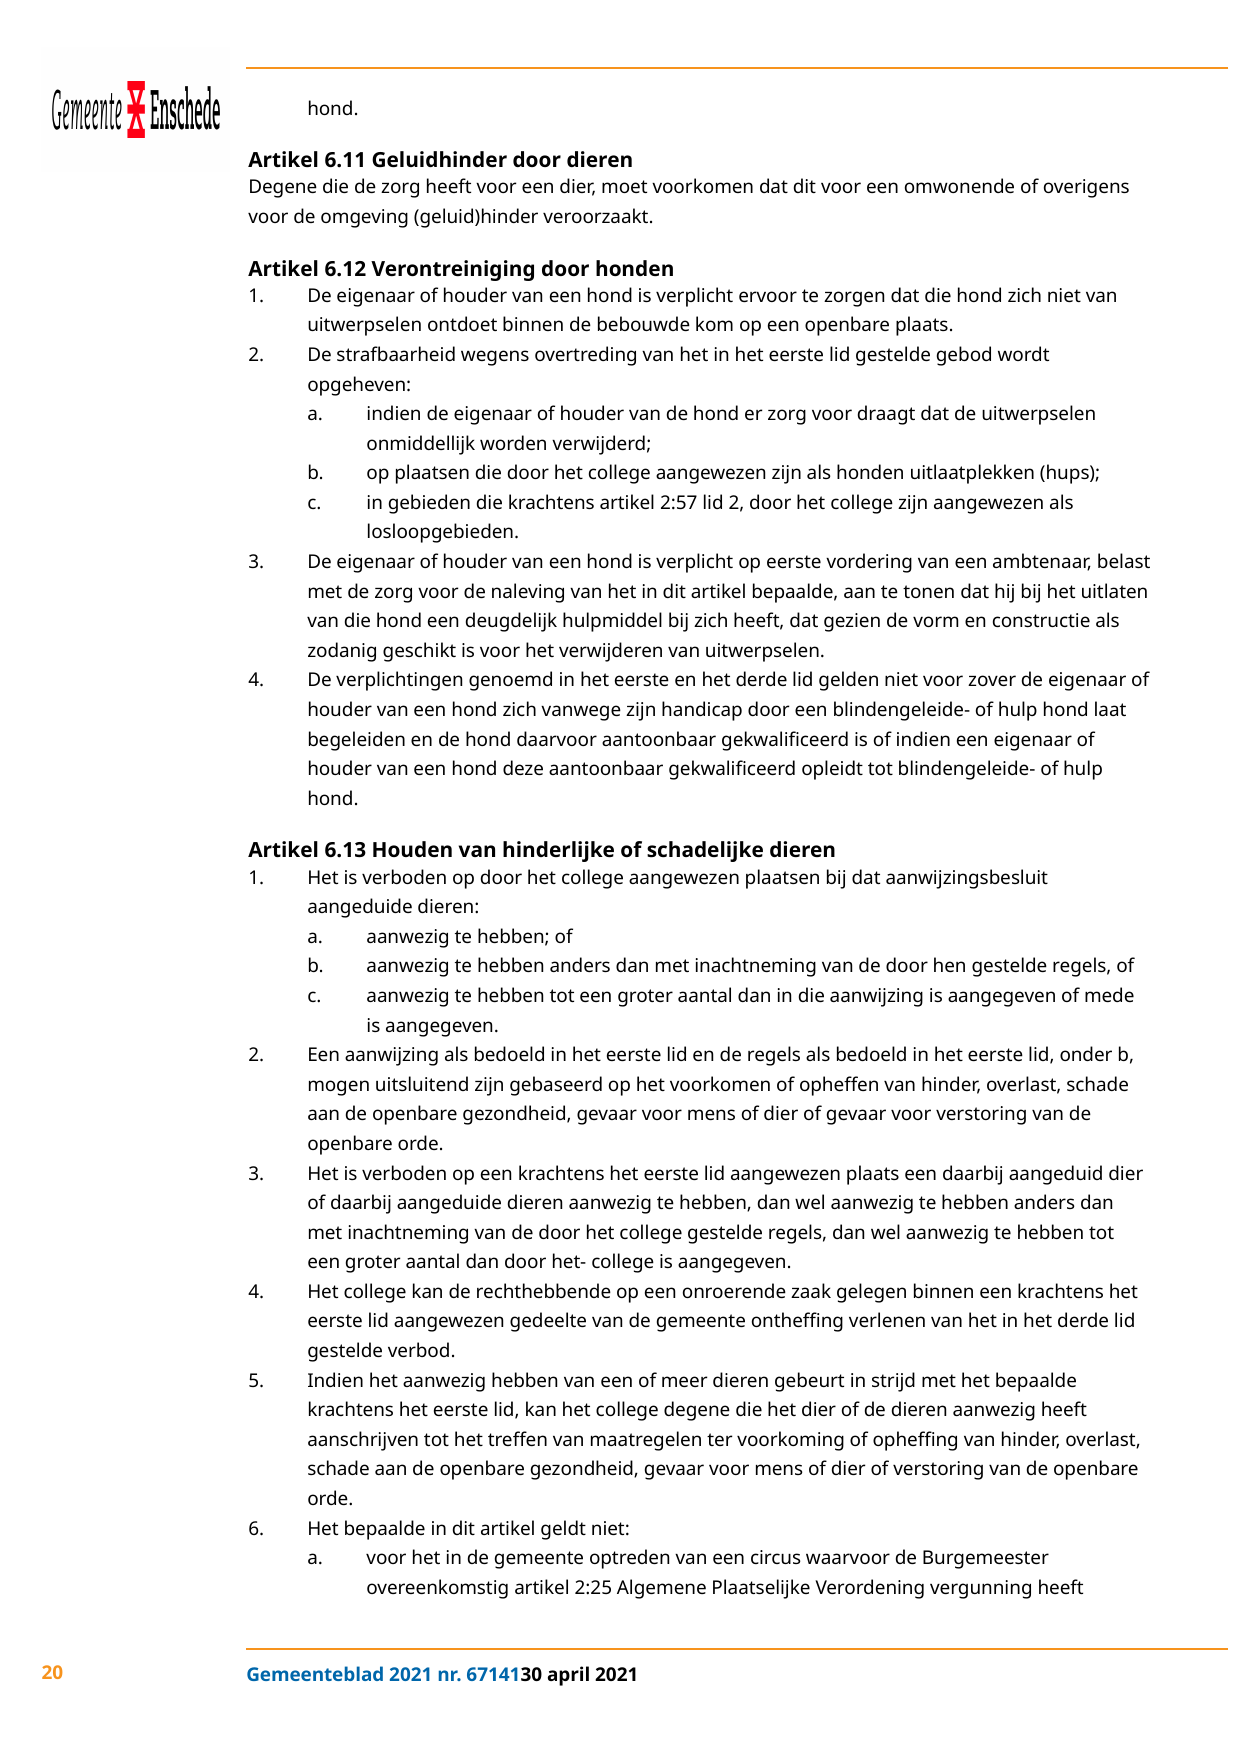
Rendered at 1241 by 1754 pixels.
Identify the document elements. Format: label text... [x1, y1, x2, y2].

list op plaatsen die door het college aangewezen zijn als honden uitlaatplekken (hups); [307, 459, 1152, 485]
text Artikel 6.11 Geluidhinder door dieren [248, 145, 1152, 174]
picture [41, 47, 231, 172]
list Het is verboden op een krachtens het eerste lid aangewezen plaats een daarbij aangeduid dier of daarbij aangeduide dieren aanwezig te hebben, dan wel aanwezig te hebben anders dan met inachtneming van de door het college gestelde regels, dan wel aanwezig te hebben tot een groter aantal dan door het- college is aangegeven. [248, 1160, 1152, 1274]
list in gebieden die krachtens artikel 2:57 lid 2, door het college zijn aangewezen als losloopgebieden. [307, 489, 1152, 544]
list Een aanwijzing als bedoeld in het eerste lid en de regels als bedoeld in het eerste lid, onder b, mogen uitsluitend zijn gebaseerd op het voorkomen of opheffen van hinder, overlast, schade aan de openbare gezondheid, gevaar voor mens of dier of gevaar voor verstoring van de openbare orde. [248, 1041, 1152, 1156]
list De eigenaar of houder van een hond is verplicht op eerste vordering van een ambtenaar, belast met de zorg voor de naleving van het in dit artikel bepaalde, aan te tonen dat hij bij het uitlaten van die hond een deugdelijk hulpmiddel bij zich heeft, dat gezien de vorm en constructie als zodanig geschikt is voor het verwijderen van uitwerpselen. [248, 548, 1152, 663]
list De verplichtingen genoemd in het eerste en het derde lid gelden niet voor zover de eigenaar of houder van een hond zich vanwege zijn handicap door een blindengeleide- of hulp hond laat begeleiden en de hond daarvoor aantoonbaar gekwalificeerd is of indien een eigenaar of houder van een hond deze aantoonbaar gekwalificeerd opleidt tot blindengeleide- of hulp hond. [248, 667, 1152, 811]
list Het college kan de rechthebbende op een onroerende zaak gelegen binnen een krachtens het eerste lid aangewezen gedeelte van de gemeente ontheffing verlenen van het in het derde lid gestelde verbod. [248, 1278, 1152, 1363]
text Artikel 6.13 Houden van hinderlijke of schadelijke dieren [248, 835, 1152, 864]
text Artikel 6.12 Verontreiniging door honden [248, 254, 1152, 282]
list De strafbaarheid wegens overtreding van het in het eerste lid gestelde gebod wordt opgeheven: [248, 341, 1152, 397]
list indien de eigenaar of houder van de hond er zorg voor draagt dat de uitwerpselen onmiddellijk worden verwijderd; [307, 400, 1152, 456]
list aanwezig te hebben tot een groter aantal dan in die aanwijzing is aangegeven of mede is aangegeven. [307, 982, 1152, 1037]
list Indien het aanwezig hebben van een of meer dieren gebeurt in strijd met het bepaalde krachtens het eerste lid, kan het college degene die het dier of de dieren aanwezig heeft aanschrijven tot het treffen van maatregelen ter voorkoming of opheffing van hinder, overlast, schade aan de openbare gezondheid, gevaar voor mens of dier of verstoring van de openbare orde. [248, 1367, 1152, 1511]
list De eigenaar of houder van een hond is verplicht ervoor te zorgen dat die hond zich niet van uitwerpselen ontdoet binnen de bebouwde kom op een openbare plaats. [248, 282, 1152, 337]
text Degene die de zorg heeft voor een dier, moet voorkomen dat dit voor een omwonende of overigens voor de omgeving (geluid)hinder veroorzaakt. [248, 174, 1152, 229]
list voor het in de gemeente optreden van een circus waarvoor de Burgemeester overeenkomstig artikel 2:25 Algemene Plaatselijke Verordening vergunning heeft [307, 1544, 1152, 1599]
list Het bepaalde in dit artikel geldt niet: [248, 1515, 1152, 1540]
list Het is verboden op door het college aangewezen plaatsen bij dat aanwijzingsbesluit aangeduide dieren: [248, 864, 1152, 919]
list aanwezig te hebben anders dan met inachtneming van de door hen gestelde regels, of [307, 953, 1152, 978]
list aanwezig te hebben; of [307, 923, 1152, 949]
list hond. [248, 95, 1152, 121]
